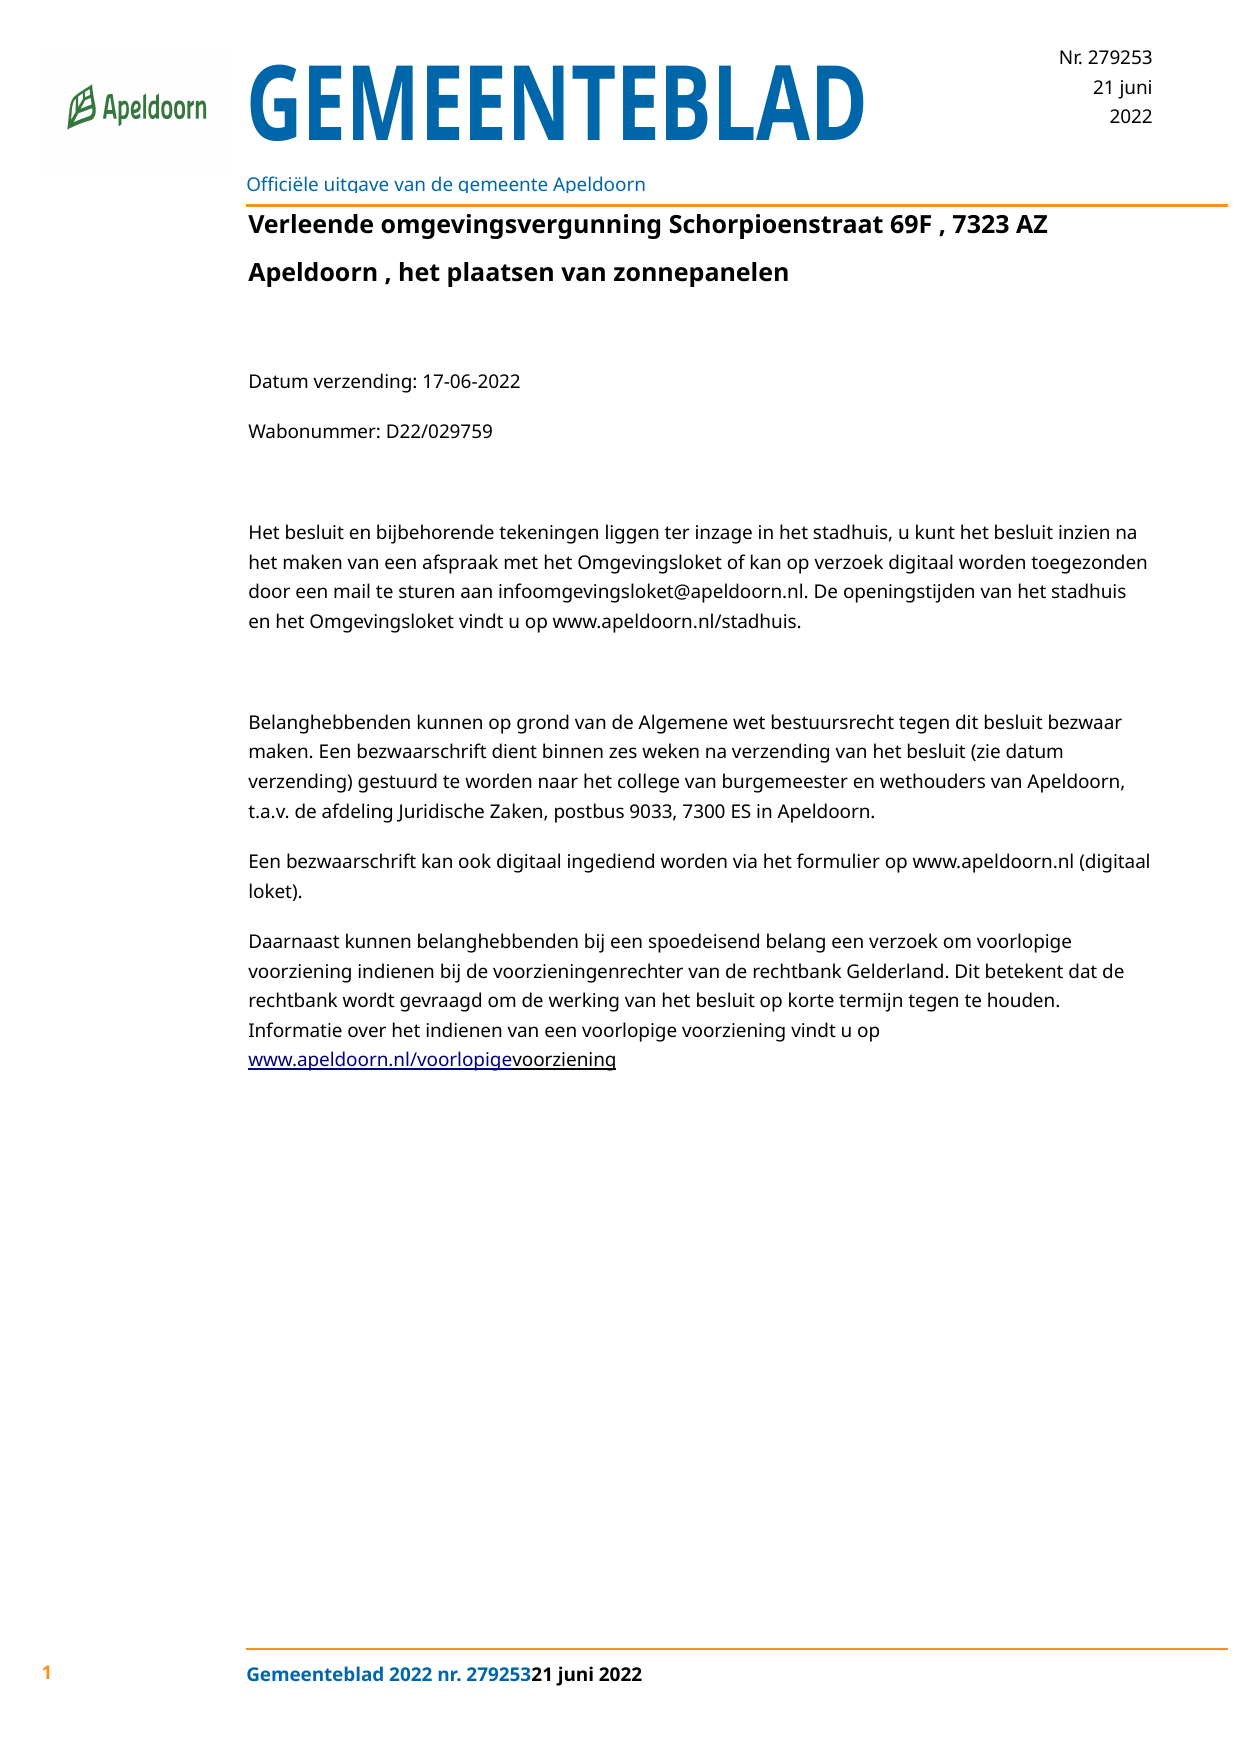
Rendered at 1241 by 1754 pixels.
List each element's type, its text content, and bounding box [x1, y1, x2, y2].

text Datum verzending: 17-06-2022 [248, 368, 1152, 394]
text Wabonummer: D22/029759 [248, 419, 1152, 444]
text Het besluit en bijbehorende tekeningen liggen ter inzage in het stadhuis, u kunt het besluit inzien na het maken van een afspraak met het Omgevingsloket of kan op verzoek digitaal worden toegezonden door een mail te sturen aan infoomgevingsloket@apeldoorn.nl. De openingstijden van het stadhuis en het Omgevingsloket vindt u op www.apeldoorn.nl/stadhuis. [248, 519, 1152, 634]
text Verleende omgevingsvergunning Schorpioenstraat 69F , 7323 AZ Apeldoorn , het plaatsen van zonnepanelen [248, 207, 1152, 288]
picture [41, 47, 231, 172]
text Daarnaast kunnen belanghebbenden bij een spoedeisend belang een verzoek om voorlopige voorziening indienen bij de voorzieningenrechter van de rechtbank Gelderland. Dit betekent dat de rechtbank wordt gevraagd om de werking van het besluit op korte termijn tegen te houden. Informatie over het indienen van een voorlopige voorziening vindt u op www.apeldoorn.nl/voorlopigevoorziening [248, 928, 1152, 1072]
text Belanghebbenden kunnen op grond van de Algemene wet bestuursrecht tegen dit besluit bezwaar maken. Een bezwaarschrift dient binnen zes weken na verzending van het besluit (zie datum verzending) gestuurd te worden naar het college van burgemeester en wethouders van Apeldoorn, t.a.v. de afdeling Juridische Zaken, postbus 9033, 7300 ES in Apeldoorn. [248, 709, 1152, 824]
text Een bezwaarschrift kan ook digitaal ingediend worden via het formulier op www.apeldoorn.nl (digitaal loket). [248, 848, 1152, 904]
